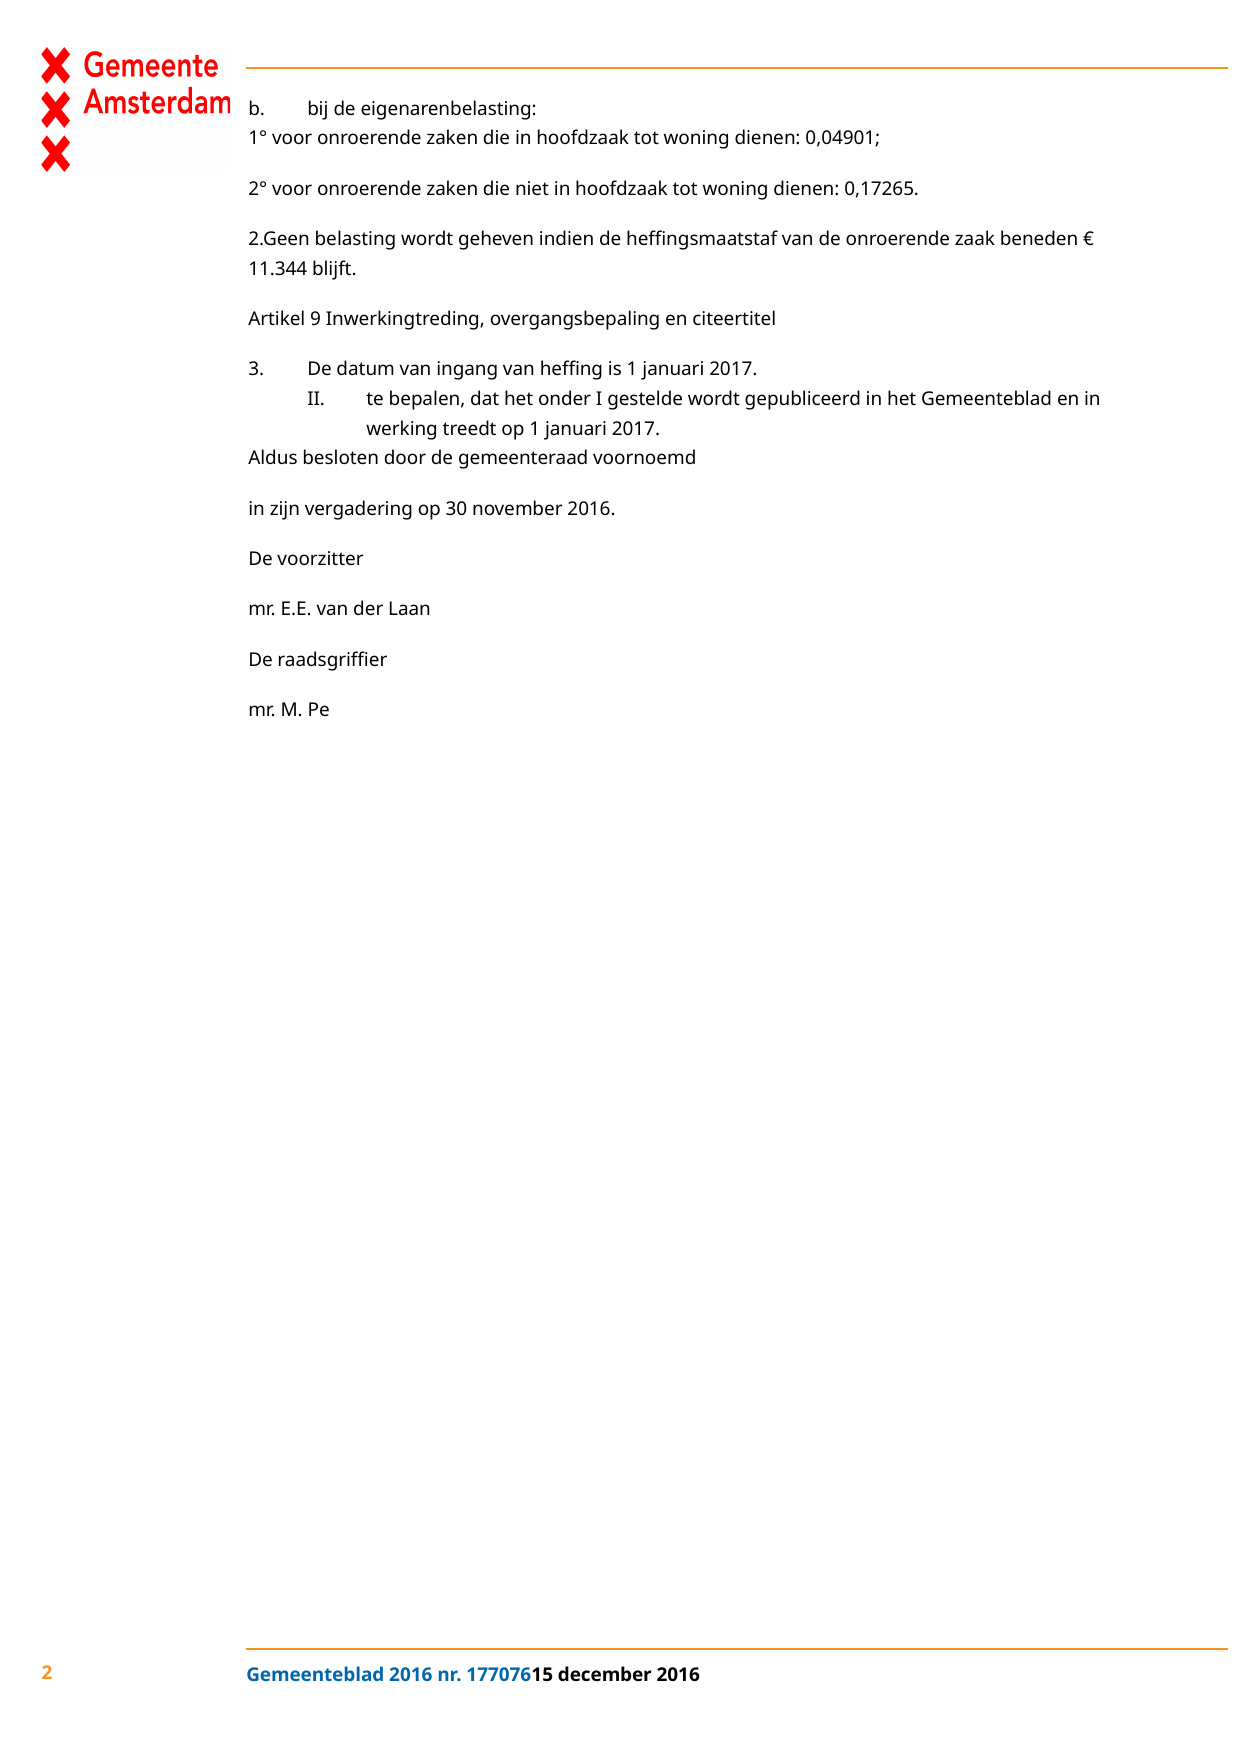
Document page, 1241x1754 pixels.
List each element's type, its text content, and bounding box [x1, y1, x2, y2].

text in zijn vergadering op 30 november 2016. [248, 495, 1152, 521]
text De raadsgriffier [248, 646, 1152, 672]
text 1° voor onroerende zaken die in hoofdzaak tot woning dienen: 0,04901; [248, 124, 1152, 150]
list De datum van ingang van heffing is 1 januari 2017. [248, 356, 1152, 381]
text De voorzitter [248, 545, 1152, 571]
text Artikel 9 Inwerkingtreding, overgangsbepaling en citeertitel [248, 305, 1152, 331]
text mr. M. Pe [248, 696, 1152, 722]
text 2° voor onroerende zaken die niet in hoofdzaak tot woning dienen: 0,17265. [248, 175, 1152, 201]
list te bepalen, dat het onder I gestelde wordt gepubliceerd in het Gemeenteblad en in werking treedt op 1 januari 2017. [307, 385, 1152, 441]
text 2.Geen belasting wordt geheven indien de heffingsmaatstaf van de onroerende zaak beneden € 11.344 blijft. [248, 225, 1152, 281]
picture [41, 47, 231, 172]
text Aldus besloten door de gemeenteraad voornoemd [248, 444, 1152, 470]
text mr. E.E. van der Laan [248, 596, 1152, 621]
list bij de eigenarenbelasting: [248, 95, 1152, 121]
